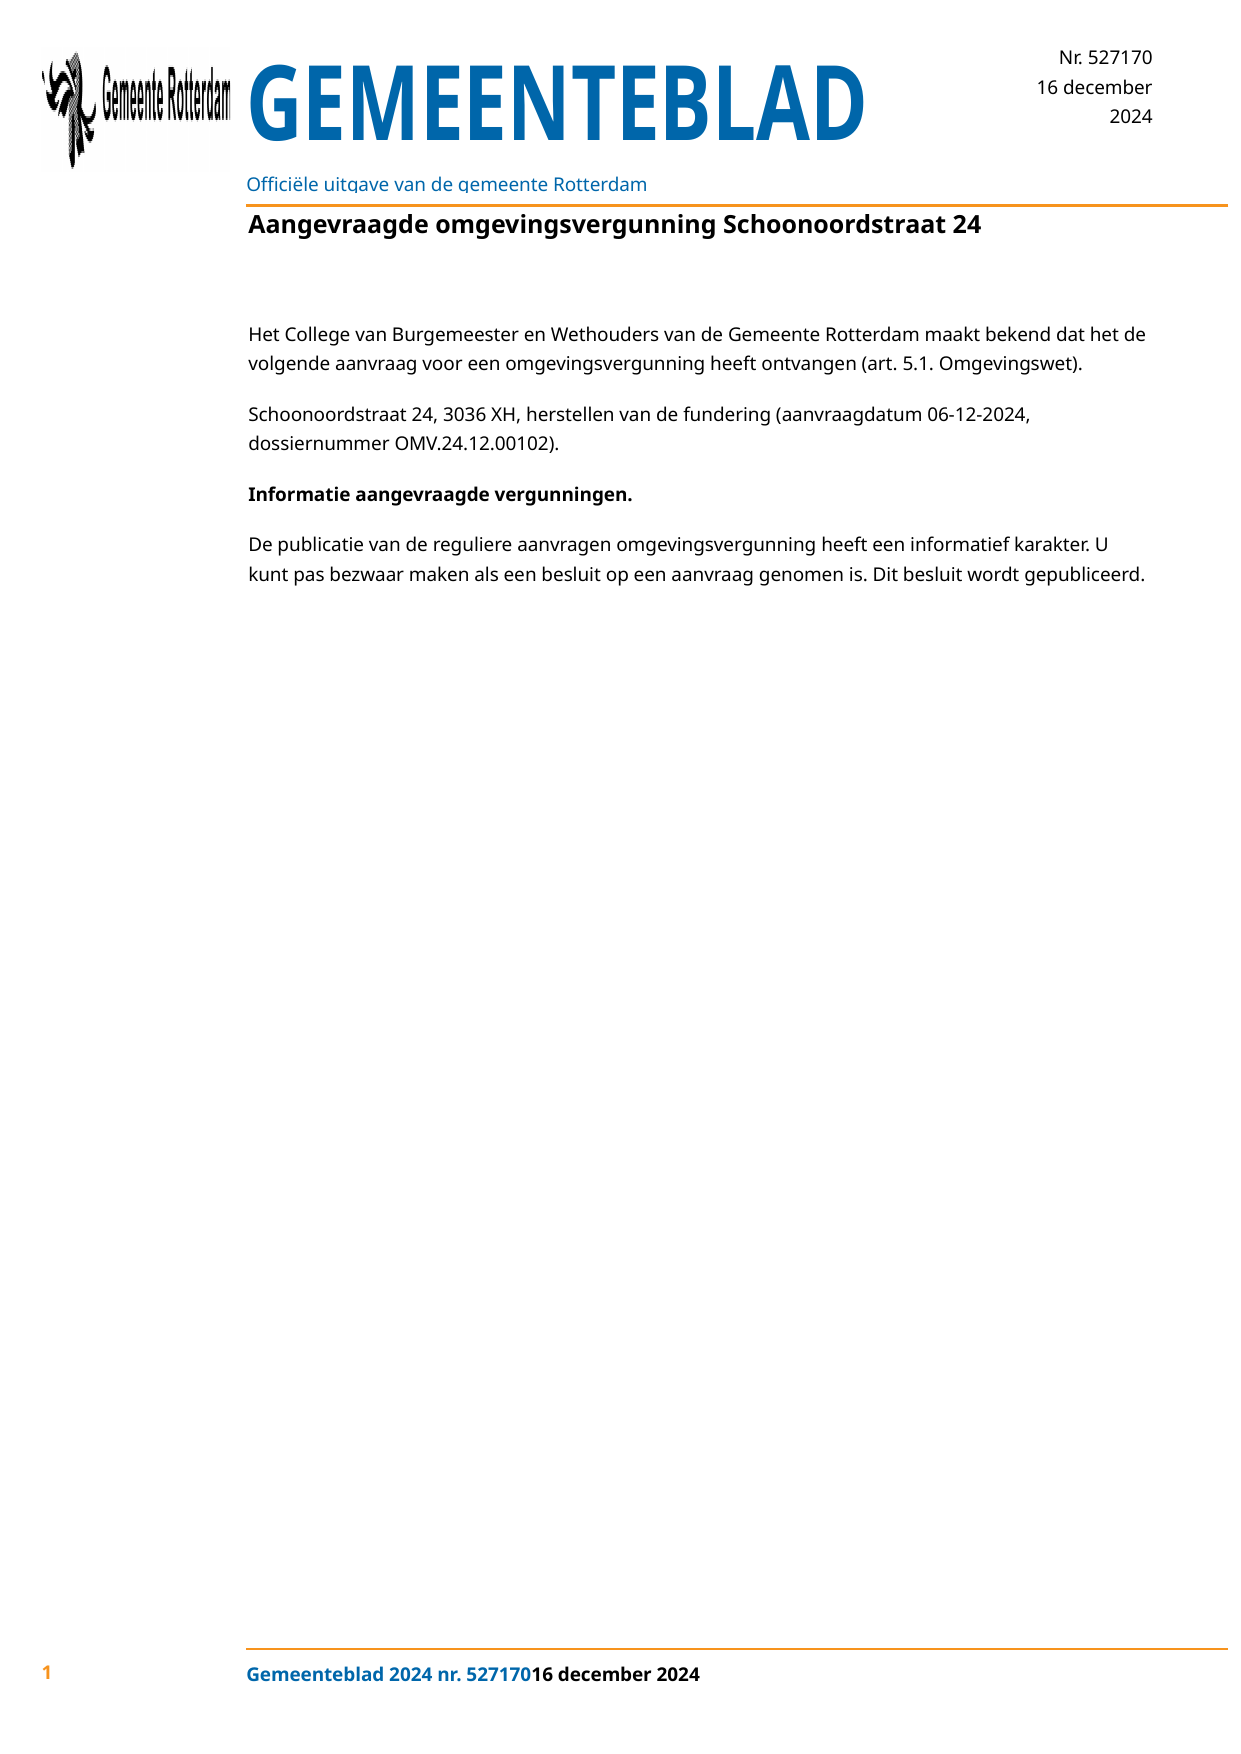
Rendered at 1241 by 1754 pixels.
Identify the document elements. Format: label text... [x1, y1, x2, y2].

text De publicatie van de reguliere aanvragen omgevingsvergunning heeft een informatief karakter. U kunt pas bezwaar maken als een besluit op een aanvraag genomen is. Dit besluit wordt gepubliceerd. [248, 531, 1152, 586]
picture [41, 47, 231, 172]
text Informatie aangevraagde vergunningen. [248, 481, 1152, 506]
text Schoonoordstraat 24, 3036 XH, herstellen van de fundering (aanvraagdatum 06-12-2024, dossiernummer OMV.24.12.00102). [248, 401, 1152, 456]
text Het College van Burgemeester en Wethouders van de Gemeente Rotterdam maakt bekend dat het de volgende aanvraag voor een omgevingsvergunning heeft ontvangen (art. 5.1. Omgevingswet). [248, 321, 1152, 376]
text Aangevraagde omgevingsvergunning Schoonoordstraat 24 [248, 207, 1152, 241]
